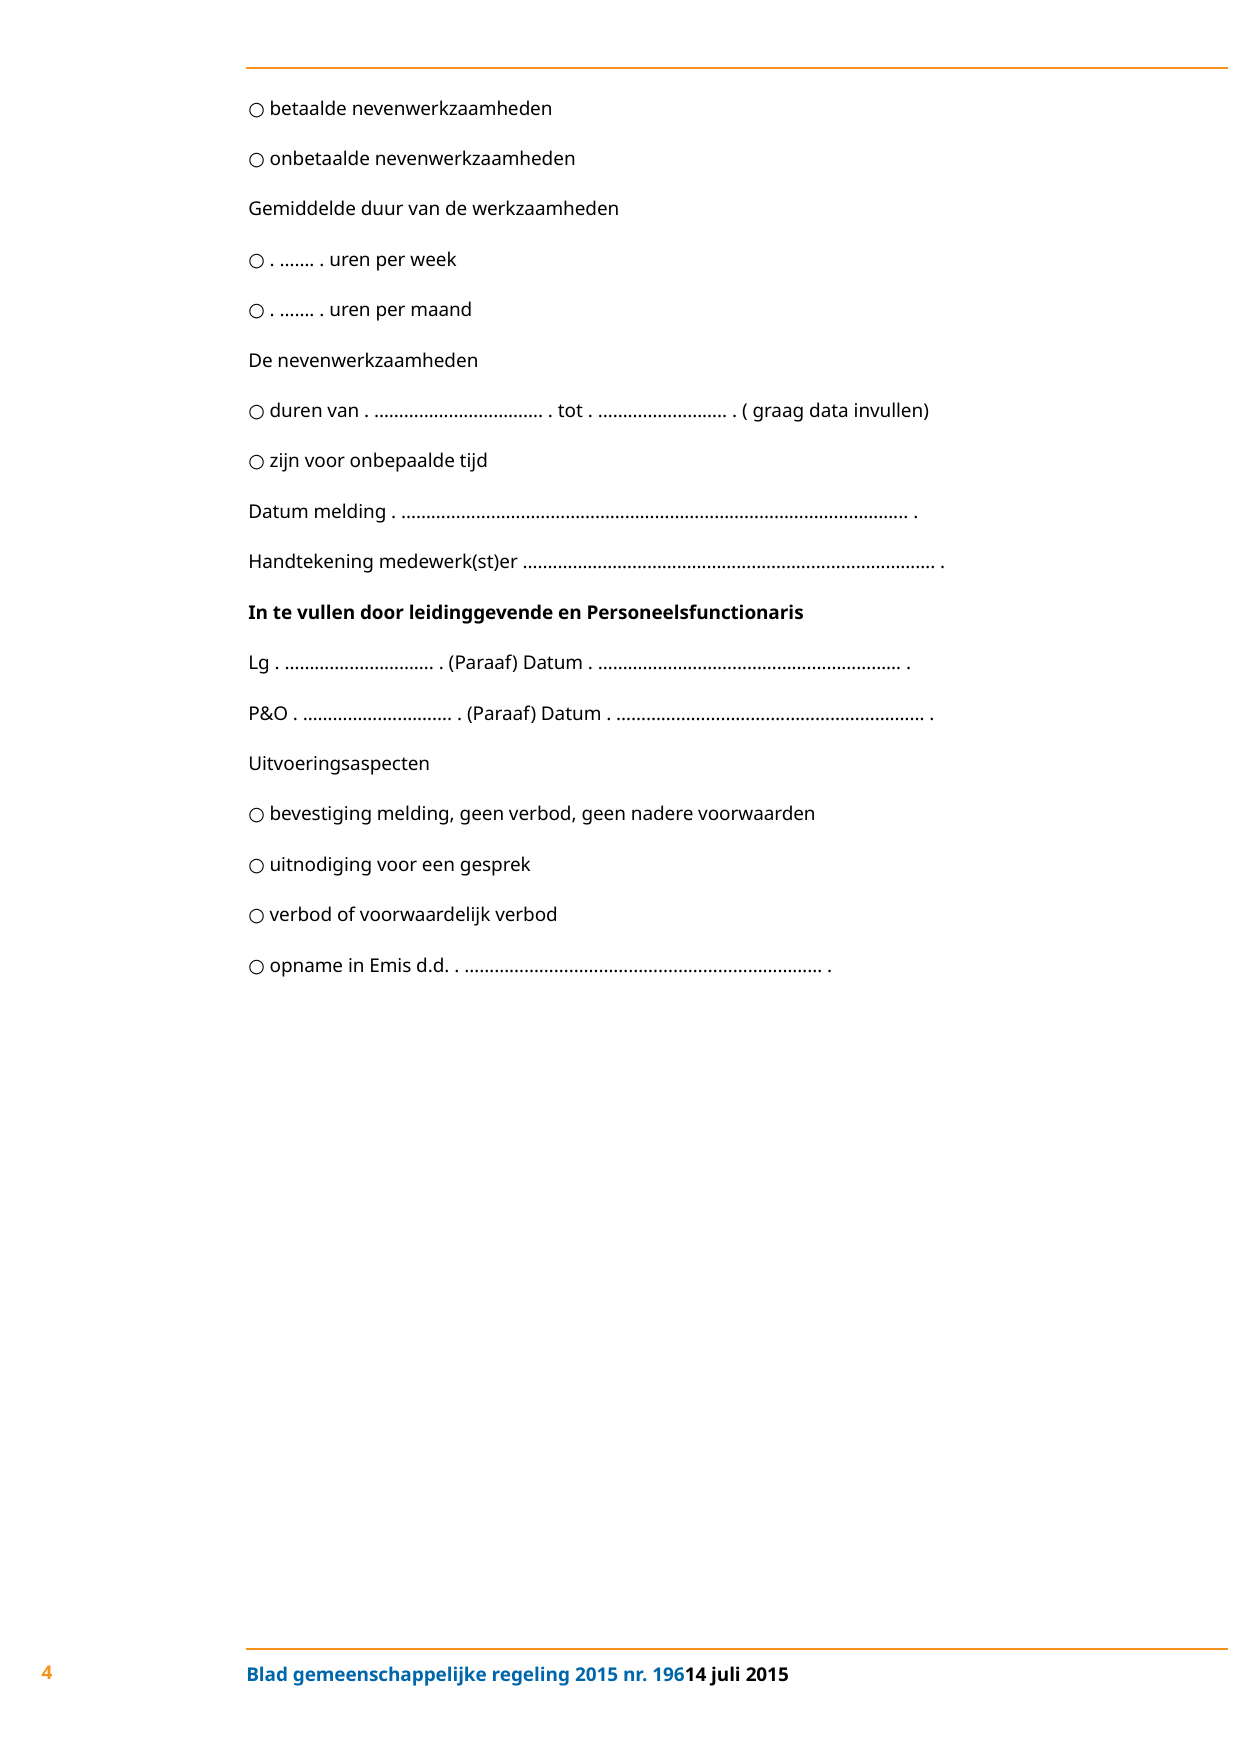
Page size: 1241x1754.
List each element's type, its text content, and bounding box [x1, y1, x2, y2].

text ○ opname in Emis d.d. . ……………………………………………………………… . [248, 952, 1152, 978]
text ○ bevestiging melding, geen verbod, geen nadere voorwaarden [248, 801, 1152, 826]
text ○ . ……. . uren per maand [248, 296, 1152, 322]
text ○ betaalde nevenwerkzaamheden [248, 95, 1152, 121]
text ○ verbod of voorwaardelijk verbod [248, 901, 1152, 927]
text ○ . ……. . uren per week [248, 246, 1152, 272]
text ○ duren van . ……………………………. . tot . …………………….. . ( graag data invullen) [248, 397, 1152, 423]
text Uitvoeringsaspecten [248, 750, 1152, 776]
text ○ onbetaalde nevenwerkzaamheden [248, 145, 1152, 171]
picture [41, 47, 231, 172]
text Gemiddelde duur van de werkzaamheden [248, 196, 1152, 221]
text De nevenwerkzaamheden [248, 347, 1152, 373]
text ○ zijn voor onbepaalde tijd [248, 448, 1152, 473]
text Datum melding . ………………………………………………………………………………………... . [248, 498, 1152, 524]
text Lg . …………..……………. . (Paraaf) Datum . …………………………………….……………… . [248, 649, 1152, 675]
text Handtekening medewerk(st)er ….……………………………………………………………………. . [248, 548, 1152, 574]
text ○ uitnodiging voor een gesprek [248, 851, 1152, 877]
text In te vullen door leidinggevende en Personeelsfunctionaris [248, 599, 1152, 625]
text P&O . ………………..………. . (Paraaf) Datum . …………………………….………………….…… . [248, 700, 1152, 726]
